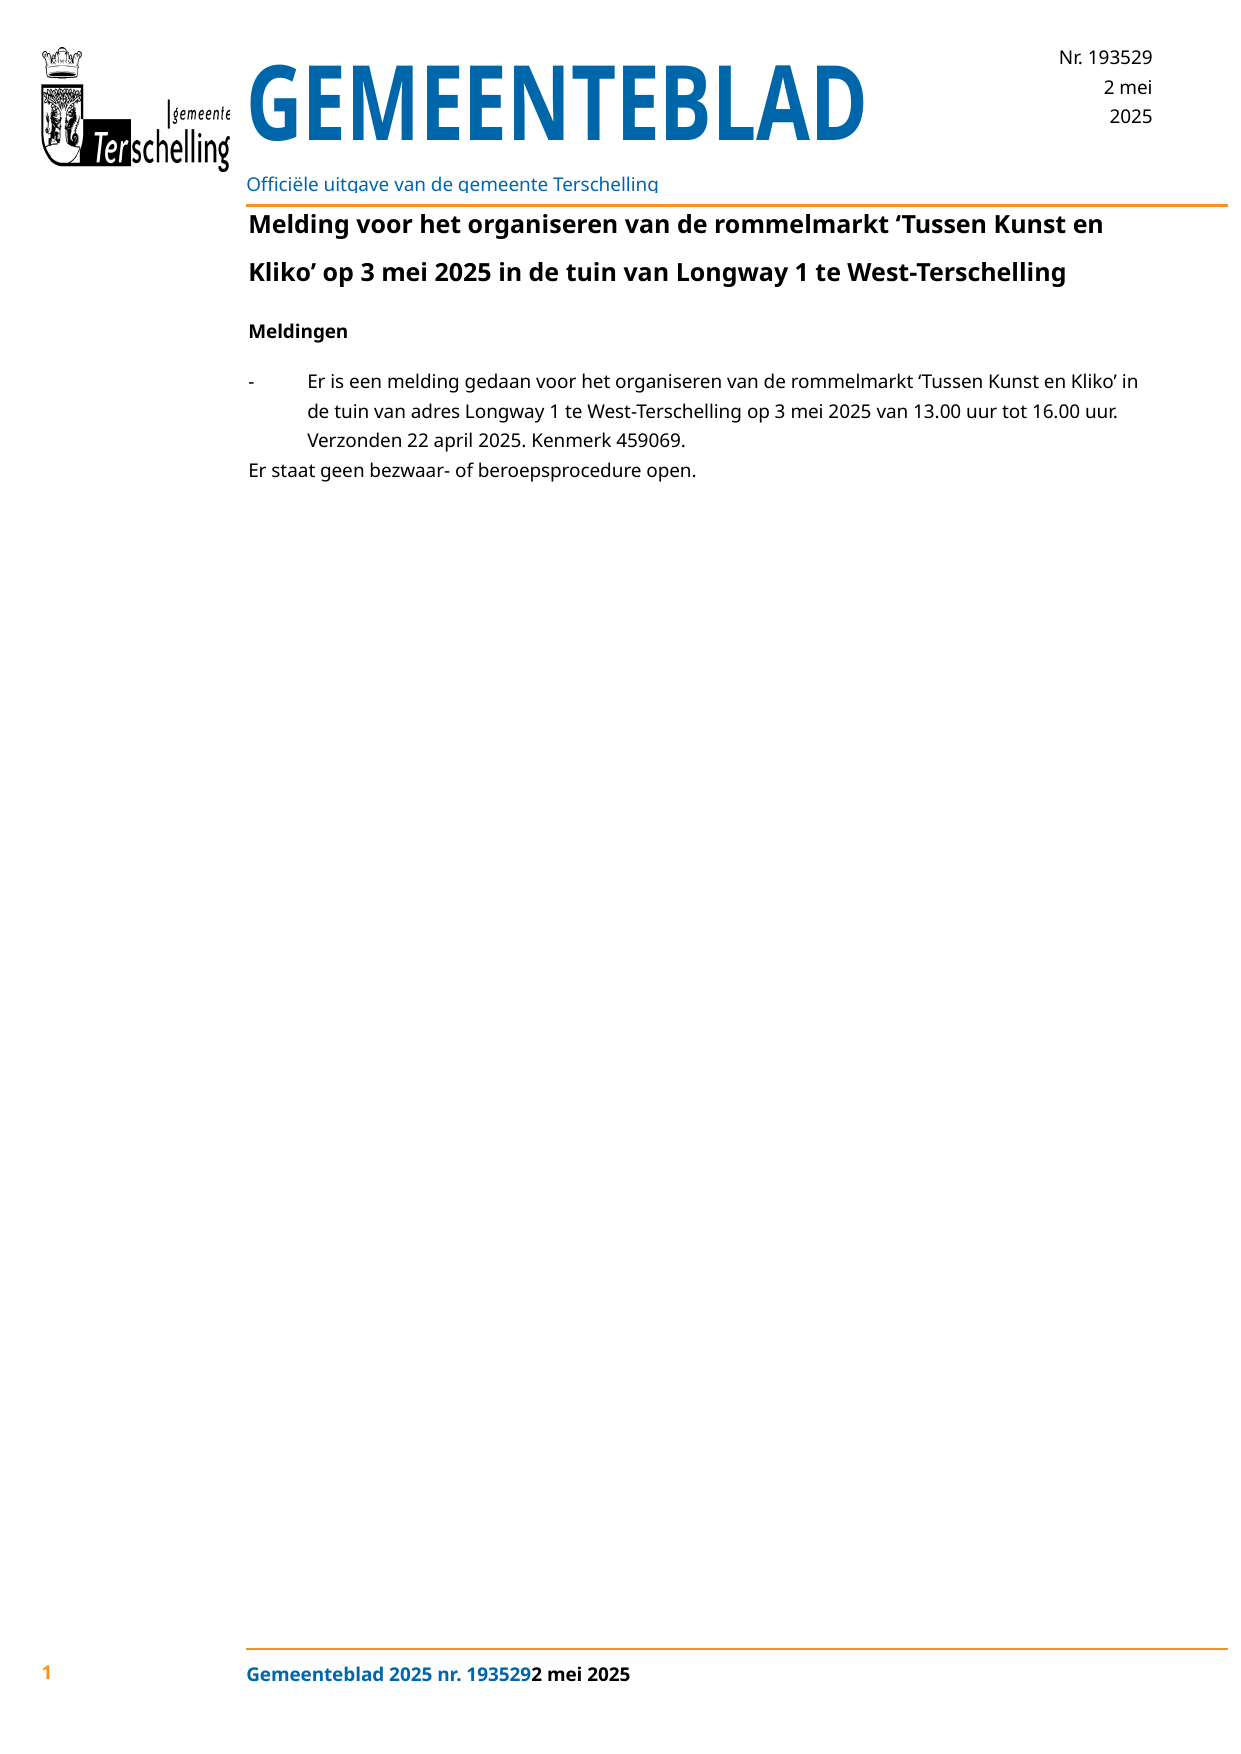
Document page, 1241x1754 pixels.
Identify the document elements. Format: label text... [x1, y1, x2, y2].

text Er staat geen bezwaar- of beroepsprocedure open. [248, 457, 1152, 483]
text Meldingen [248, 318, 1152, 344]
picture [41, 47, 231, 172]
list Er is een melding gedaan voor het organiseren van de rommelmarkt ‘Tussen Kunst en Kliko’ in de tuin van adres Longway 1 te West-Terschelling op 3 mei 2025 van 13.00 uur tot 16.00 uur. Verzonden 22 april 2025. Kenmerk 459069. [248, 368, 1152, 453]
text Melding voor het organiseren van de rommelmarkt ‘Tussen Kunst en Kliko’ op 3 mei 2025 in de tuin van Longway 1 te West-Terschelling [248, 207, 1152, 288]
